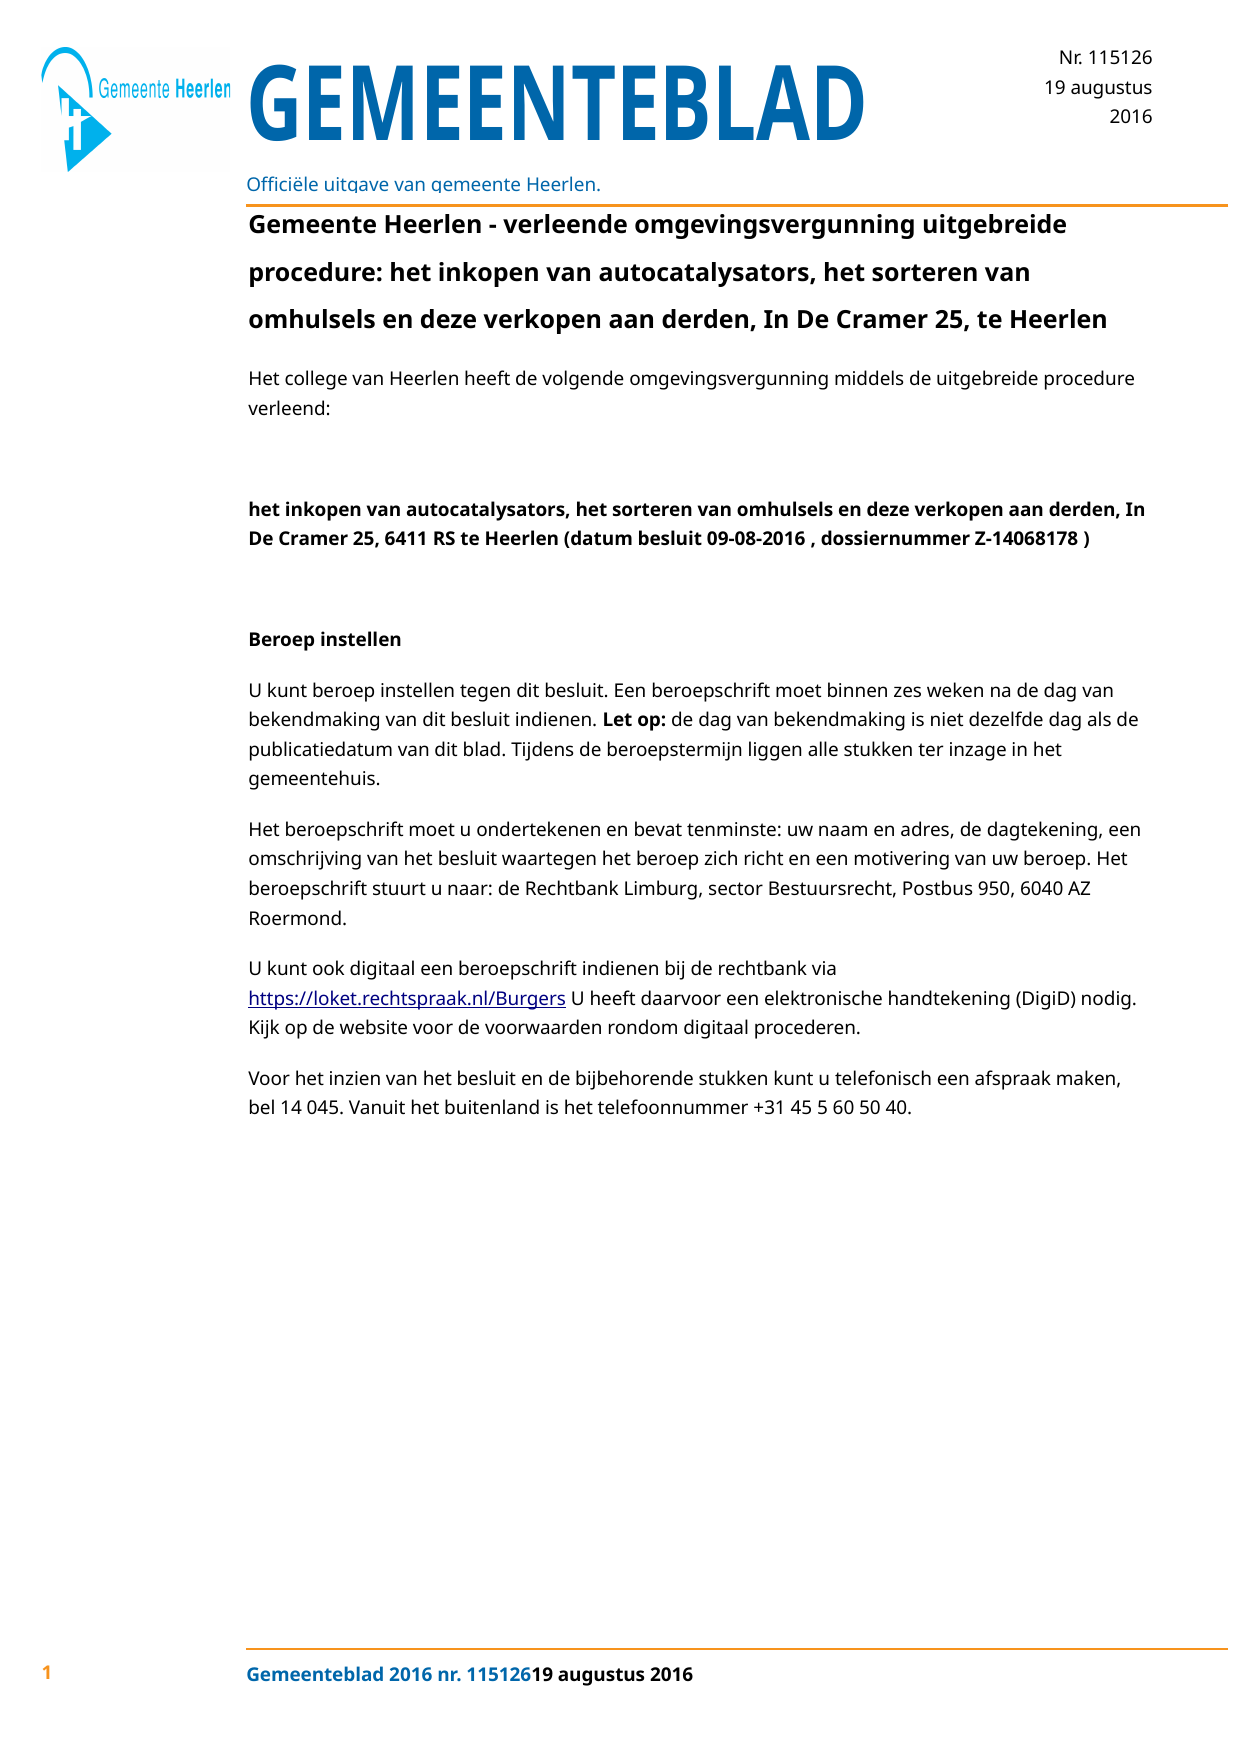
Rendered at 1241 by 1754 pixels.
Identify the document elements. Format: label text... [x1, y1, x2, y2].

text U kunt beroep instellen tegen dit besluit. Een beroepschrift moet binnen zes weken na de dag van bekendmaking van dit besluit indienen. Let op: de dag van bekendmaking is niet dezelfde dag als de publicatiedatum van dit blad. Tijdens de beroepstermijn liggen alle stukken ter inzage in het gemeentehuis. [248, 677, 1152, 791]
text Het college van Heerlen heeft de volgende omgevingsvergunning middels de uitgebreide procedure verleend: [248, 366, 1152, 421]
text Voor het inzien van het besluit en de bijbehorende stukken kunt u telefonisch een afspraak maken, bel 14 045. Vanuit het buitenland is het telefoonnummer +31 45 5 60 50 40. [248, 1065, 1152, 1120]
text Het beroepschrift moet u ondertekenen en bevat tenminste: uw naam en adres, de dagtekening, een omschrijving van het besluit waartegen het beroep zich richt en een motivering van uw beroep. Het beroepschrift stuurt u naar: de Rechtbank Limburg, sector Bestuursrecht, Postbus 950, 6040 AZ Roermond. [248, 816, 1152, 930]
picture [41, 47, 58, 70]
text Beroep instellen [248, 626, 1152, 652]
picture [41, 47, 231, 172]
text U kunt ook digitaal een beroepschrift indienen bij de rechtbank via https://loket.rechtspraak.nl/Burgers U heeft daarvoor een elektronische handtekening (DigiD) nodig. Kijk op de website voor de voorwaarden rondom digitaal procederen. [248, 955, 1152, 1040]
text Gemeente Heerlen - verleende omgevingsvergunning uitgebreide procedure: het inkopen van autocatalysators, het sorteren van omhulsels en deze verkopen aan derden, In De Cramer 25, te Heerlen [248, 207, 1152, 336]
text het inkopen van autocatalysators, het sorteren van omhulsels en deze verkopen aan derden, In De Cramer 25, 6411 RS te Heerlen (datum besluit 09-08-2016 , dossiernummer Z-14068178 ) [248, 496, 1152, 551]
